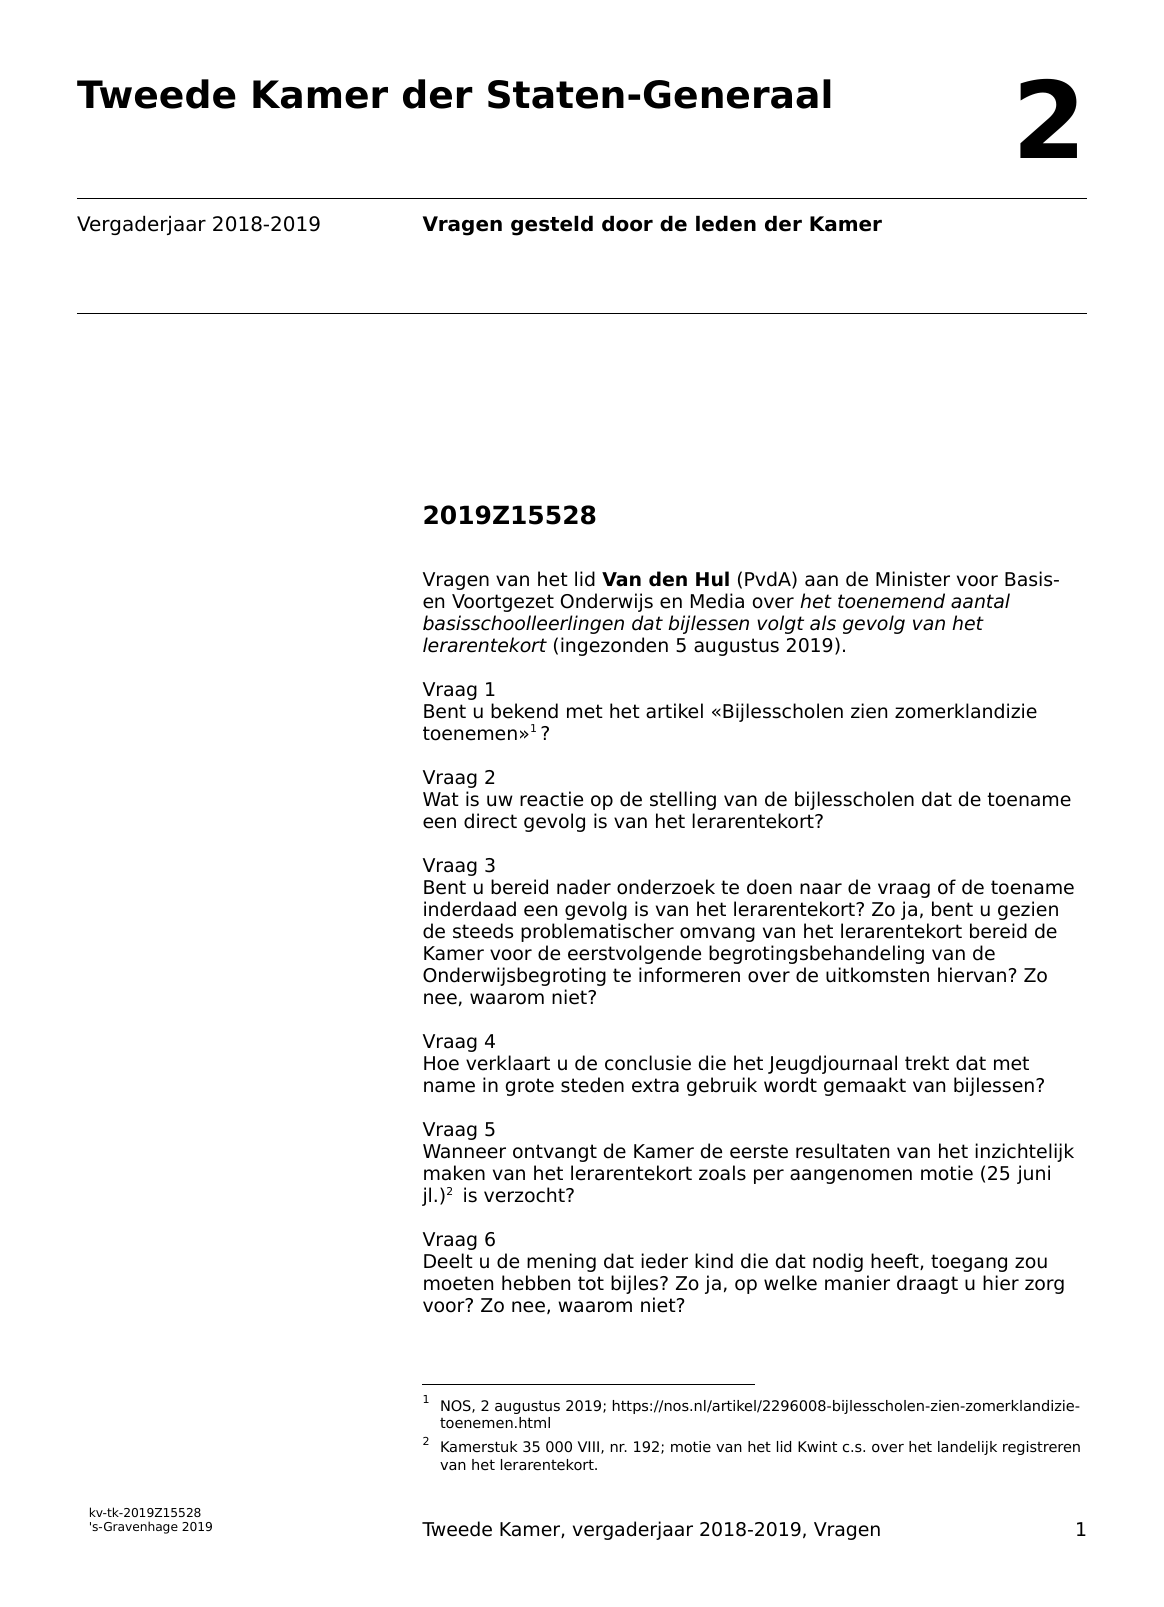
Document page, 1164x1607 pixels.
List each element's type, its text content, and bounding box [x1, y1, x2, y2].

table_header Tweede Kamer der Staten-Generaal [77, 59, 886, 198]
table_cell Vergaderjaar 2018-2019 [77, 199, 422, 313]
text kv-tk-2019Z15528 [88, 1506, 323, 1520]
text Vraag 6 [422, 1229, 1087, 1251]
text Vraag 4 [422, 1031, 1087, 1053]
text 2019Z15528 [422, 501, 1087, 531]
text Deelt u de mening dat ieder kind die dat nodig heeft, toegang zou moeten hebben tot bijles? Zo ja, op welke manier draagt u hier zorg voor? Zo nee, waarom niet? [422, 1251, 1087, 1317]
text Vraag 3 [422, 855, 1087, 877]
text 's-Gravenhage 2019 [88, 1520, 323, 1534]
text Bent u bekend met het artikel «Bijlesscholen zien zomerklandizie toenemen»? [422, 701, 1087, 745]
text Vraag 5 [422, 1119, 1087, 1141]
text Hoe verklaart u de conclusie die het Jeugdjournaal trekt dat met name in grote steden extra gebruik wordt gemaakt van bijlessen? [422, 1053, 1087, 1097]
table_cell Vragen gesteld door de leden der Kamer [422, 199, 1087, 313]
table_header 2 [886, 59, 1087, 198]
text Bent u bereid nader onderzoek te doen naar de vraag of de toename inderdaad een gevolg is van het lerarentekort? Zo ja, bent u gezien de steeds problematischer omvang van het lerarentekort bereid de Kamer voor de eerstvolgende begrotingsbehandeling van de Onderwijsbegroting te informeren over de uitkomsten hiervan? Zo nee, waarom niet? [422, 877, 1087, 1009]
text Wanneer ontvangt de Kamer de eerste resultaten van het inzichtelijk maken van het lerarentekort zoals per aangenomen motie (25 juni jl.) is verzocht? [422, 1141, 1087, 1207]
text Vragen van het lid Van den Hul (PvdA) aan de Minister voor Basis- en Voortgezet Onderwijs en Media over het toenemend aantal basisschoolleerlingen dat bijlessen volgt als gevolg van het lerarentekort (ingezonden 5 augustus 2019). [422, 569, 1087, 657]
text Vraag 2 [422, 767, 1087, 789]
text Vraag 1 [422, 679, 1087, 701]
text NOS, 2 augustus 2019; https://nos.nl/artikel/2296008-bijlesscholen-zien-zomerklandizie-toenemen.html [422, 1393, 1087, 1432]
text Kamerstuk 35 000 VIII, nr. 192; motie van het lid Kwint c.s. over het landelijk registreren van het lerarentekort. [422, 1435, 1087, 1474]
text Wat is uw reactie op de stelling van de bijlesscholen dat de toename een direct gevolg is van het lerarentekort? [422, 789, 1087, 833]
